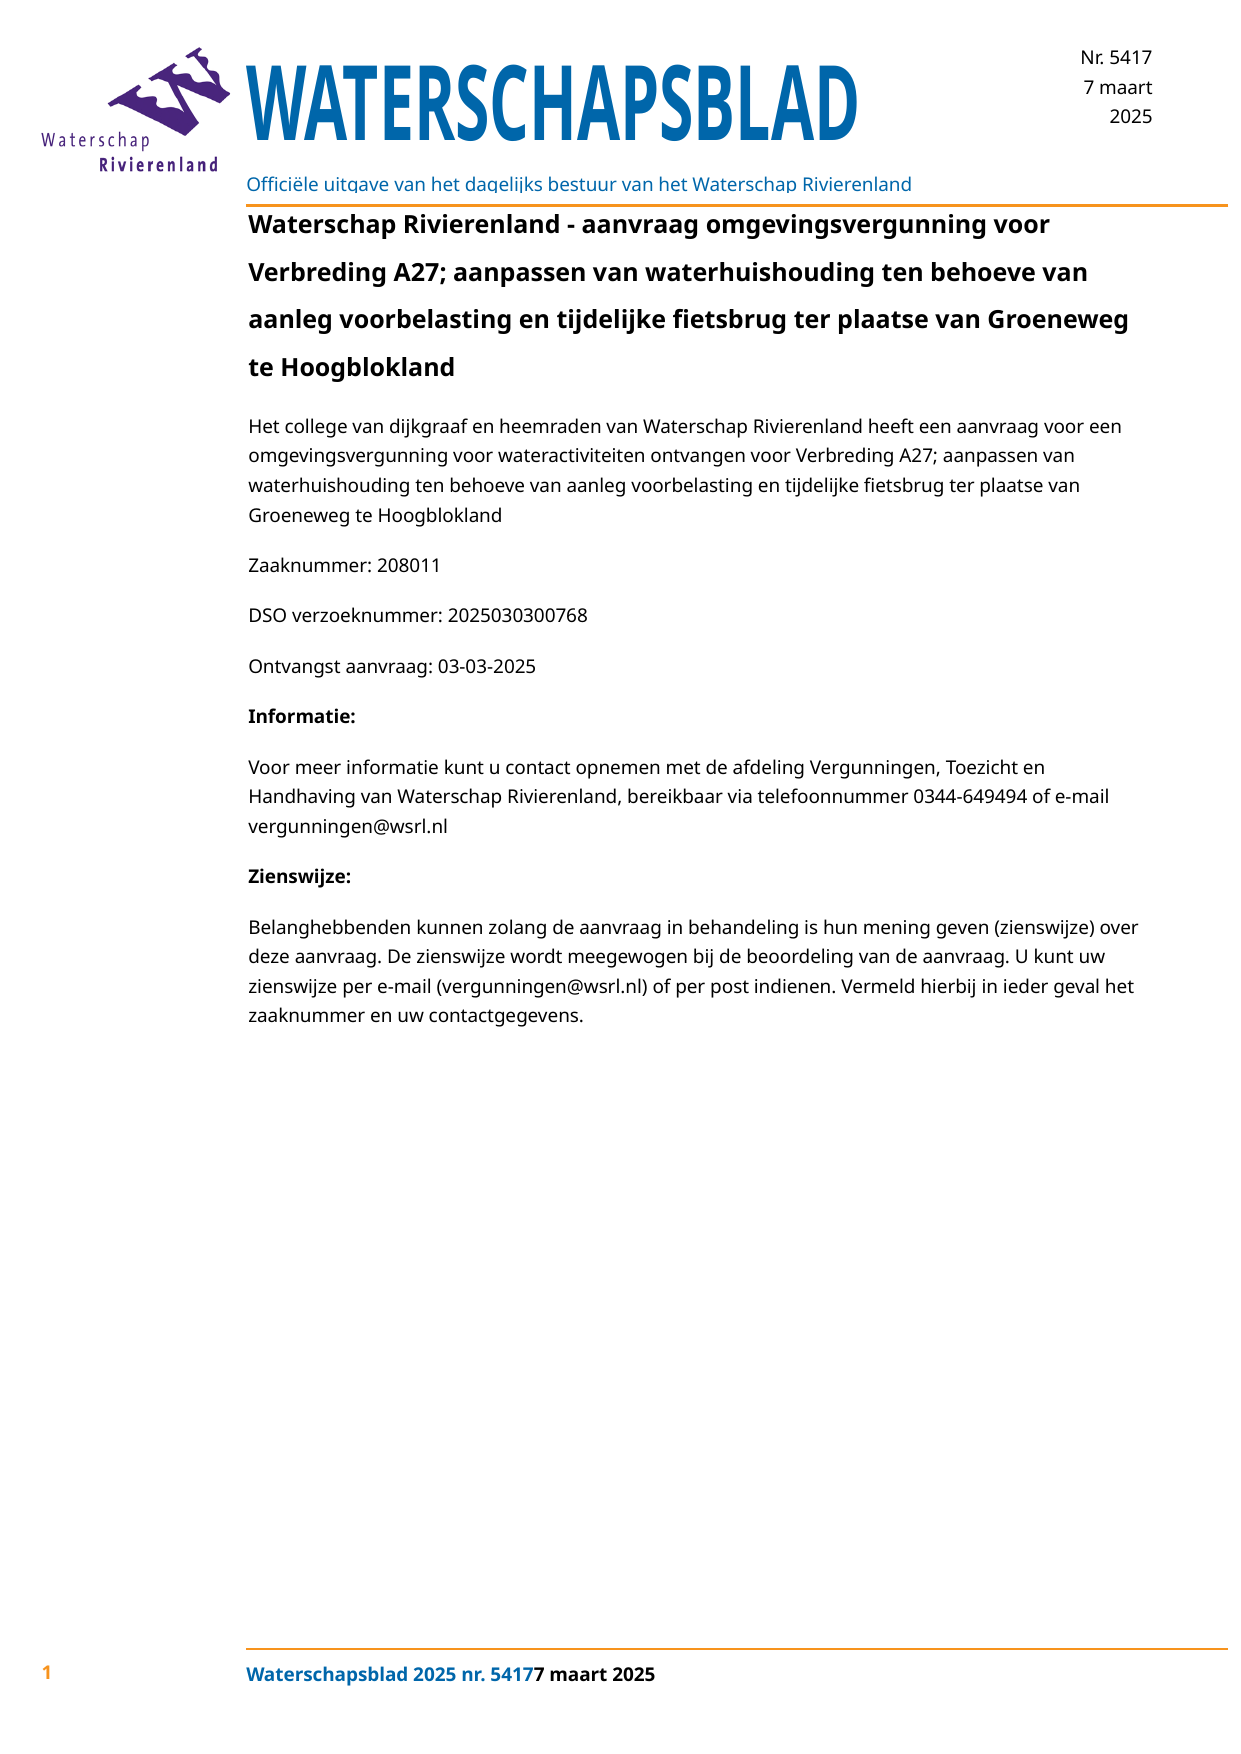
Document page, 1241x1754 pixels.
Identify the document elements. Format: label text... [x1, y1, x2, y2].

text Informatie: [248, 703, 1152, 729]
text Het college van dijkgraaf en heemraden van Waterschap Rivierenland heeft een aanvraag voor een omgevingsvergunning voor wateractiviteiten ontvangen voor Verbreding A27; aanpassen van waterhuishouding ten behoeve van aanleg voorbelasting en tijdelijke fietsbrug ter plaatse van Groeneweg te Hoogblokland [248, 413, 1152, 528]
text Zaaknummer: 208011 [248, 552, 1152, 578]
picture [41, 47, 231, 172]
text Waterschap Rivierenland - aanvraag omgevingsvergunning voor Verbreding A27; aanpassen van waterhuishouding ten behoeve van aanleg voorbelasting en tijdelijke fietsbrug ter plaatse van Groeneweg te Hoogblokland [248, 207, 1152, 384]
text Zienswijze: [248, 863, 1152, 889]
text Ontvangst aanvraag: 03-03-2025 [248, 653, 1152, 679]
text Belanghebbenden kunnen zolang de aanvraag in behandeling is hun mening geven (zienswijze) over deze aanvraag. De zienswijze wordt meegewogen bij de beoordeling van de aanvraag. U kunt uw zienswijze per e-mail (vergunningen@wsrl.nl) of per post indienen. Vermeld hierbij in ieder geval het zaaknummer en uw contactgegevens. [248, 914, 1152, 1028]
text Voor meer informatie kunt u contact opnemen met de afdeling Vergunningen, Toezicht en Handhaving van Waterschap Rivierenland, bereikbaar via telefoonnummer 0344-649494 of e-mail vergunningen@wsrl.nl [248, 754, 1152, 839]
text DSO verzoeknummer: 2025030300768 [248, 603, 1152, 628]
